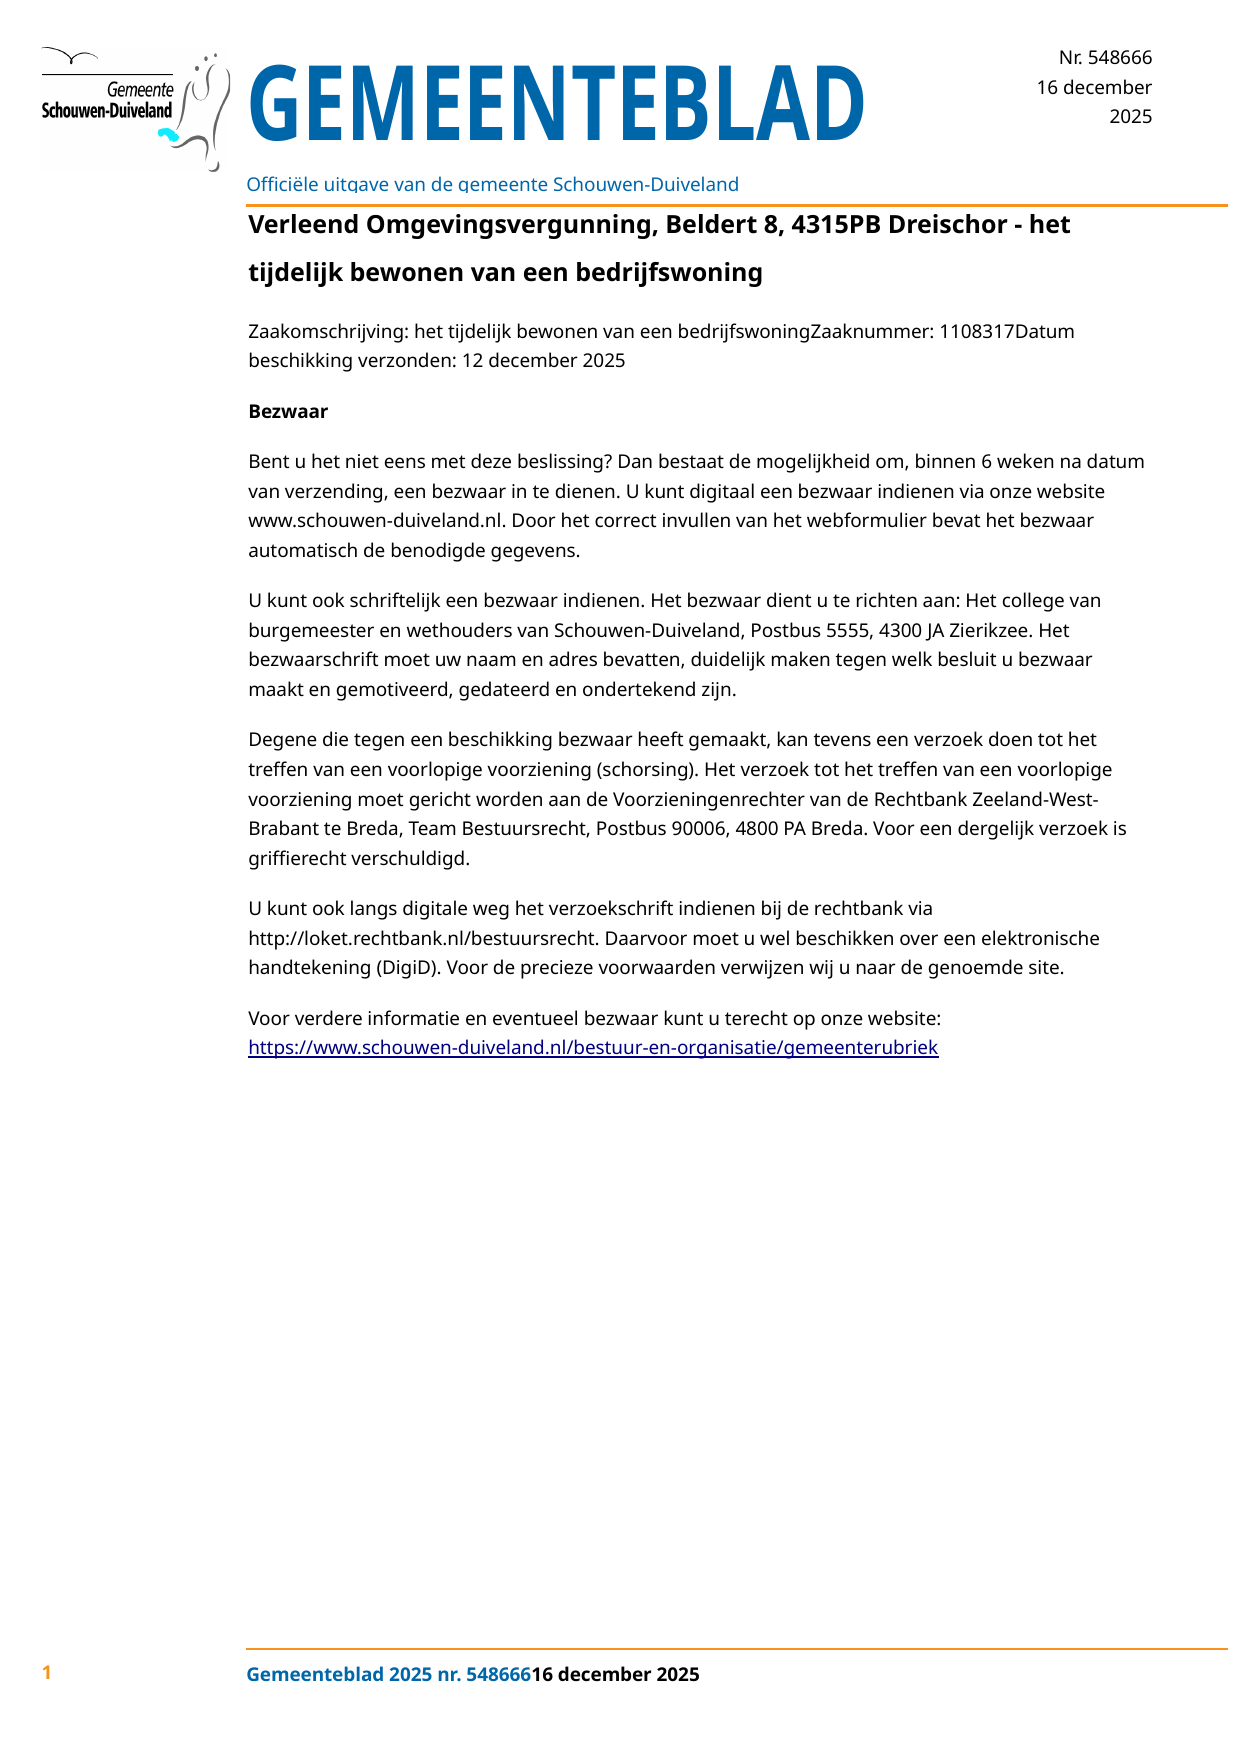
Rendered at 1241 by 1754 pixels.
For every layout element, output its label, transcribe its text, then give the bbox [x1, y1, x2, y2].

text U kunt ook schriftelijk een bezwaar indienen. Het bezwaar dient u te richten aan: Het college van burgemeester en wethouders van Schouwen-Duiveland, Postbus 5555, 4300 JA Zierikzee. Het bezwaarschrift moet uw naam en adres bevatten, duidelijk maken tegen welk besluit u bezwaar maakt en gemotiveerd, gedateerd en ondertekend zijn. [248, 587, 1152, 702]
text Bent u het niet eens met deze beslissing? Dan bestaat de mogelijkheid om, binnen 6 weken na datum van verzending, een bezwaar in te dienen. U kunt digitaal een bezwaar indienen via onze website www.schouwen-duiveland.nl. Door het correct invullen van het webformulier bevat het bezwaar automatisch de benodigde gegevens. [248, 448, 1152, 563]
text Voor verdere informatie en eventueel bezwaar kunt u terecht op onze website: https://www.schouwen-duiveland.nl/bestuur-en-organisatie/gemeenterubriek [248, 1005, 1152, 1060]
text U kunt ook langs digitale weg het verzoekschrift indienen bij de rechtbank via http://loket.rechtbank.nl/bestuursrecht. Daarvoor moet u wel beschikken over een elektronische handtekening (DigiD). Voor de precieze voorwaarden verwijzen wij u naar de genoemde site. [248, 895, 1152, 980]
picture [41, 47, 231, 172]
text Bezwaar [248, 398, 1152, 424]
text Degene die tegen een beschikking bezwaar heeft gemaakt, kan tevens een verzoek doen tot het treffen van een voorlopige voorziening (schorsing). Het verzoek tot het treffen van een voorlopige voorziening moet gericht worden aan de Voorzieningenrechter van de Rechtbank Zeeland-West-Brabant te Breda, Team Bestuursrecht, Postbus 90006, 4800 PA Breda. Voor een dergelijk verzoek is griffierecht verschuldigd. [248, 727, 1152, 871]
text Zaakomschrijving: het tijdelijk bewonen van een bedrijfswoningZaaknummer: 1108317Datum beschikking verzonden: 12 december 2025 [248, 318, 1152, 373]
text Verleend Omgevingsvergunning, Beldert 8, 4315PB Dreischor - het tijdelijk bewonen van een bedrijfswoning [248, 207, 1152, 288]
